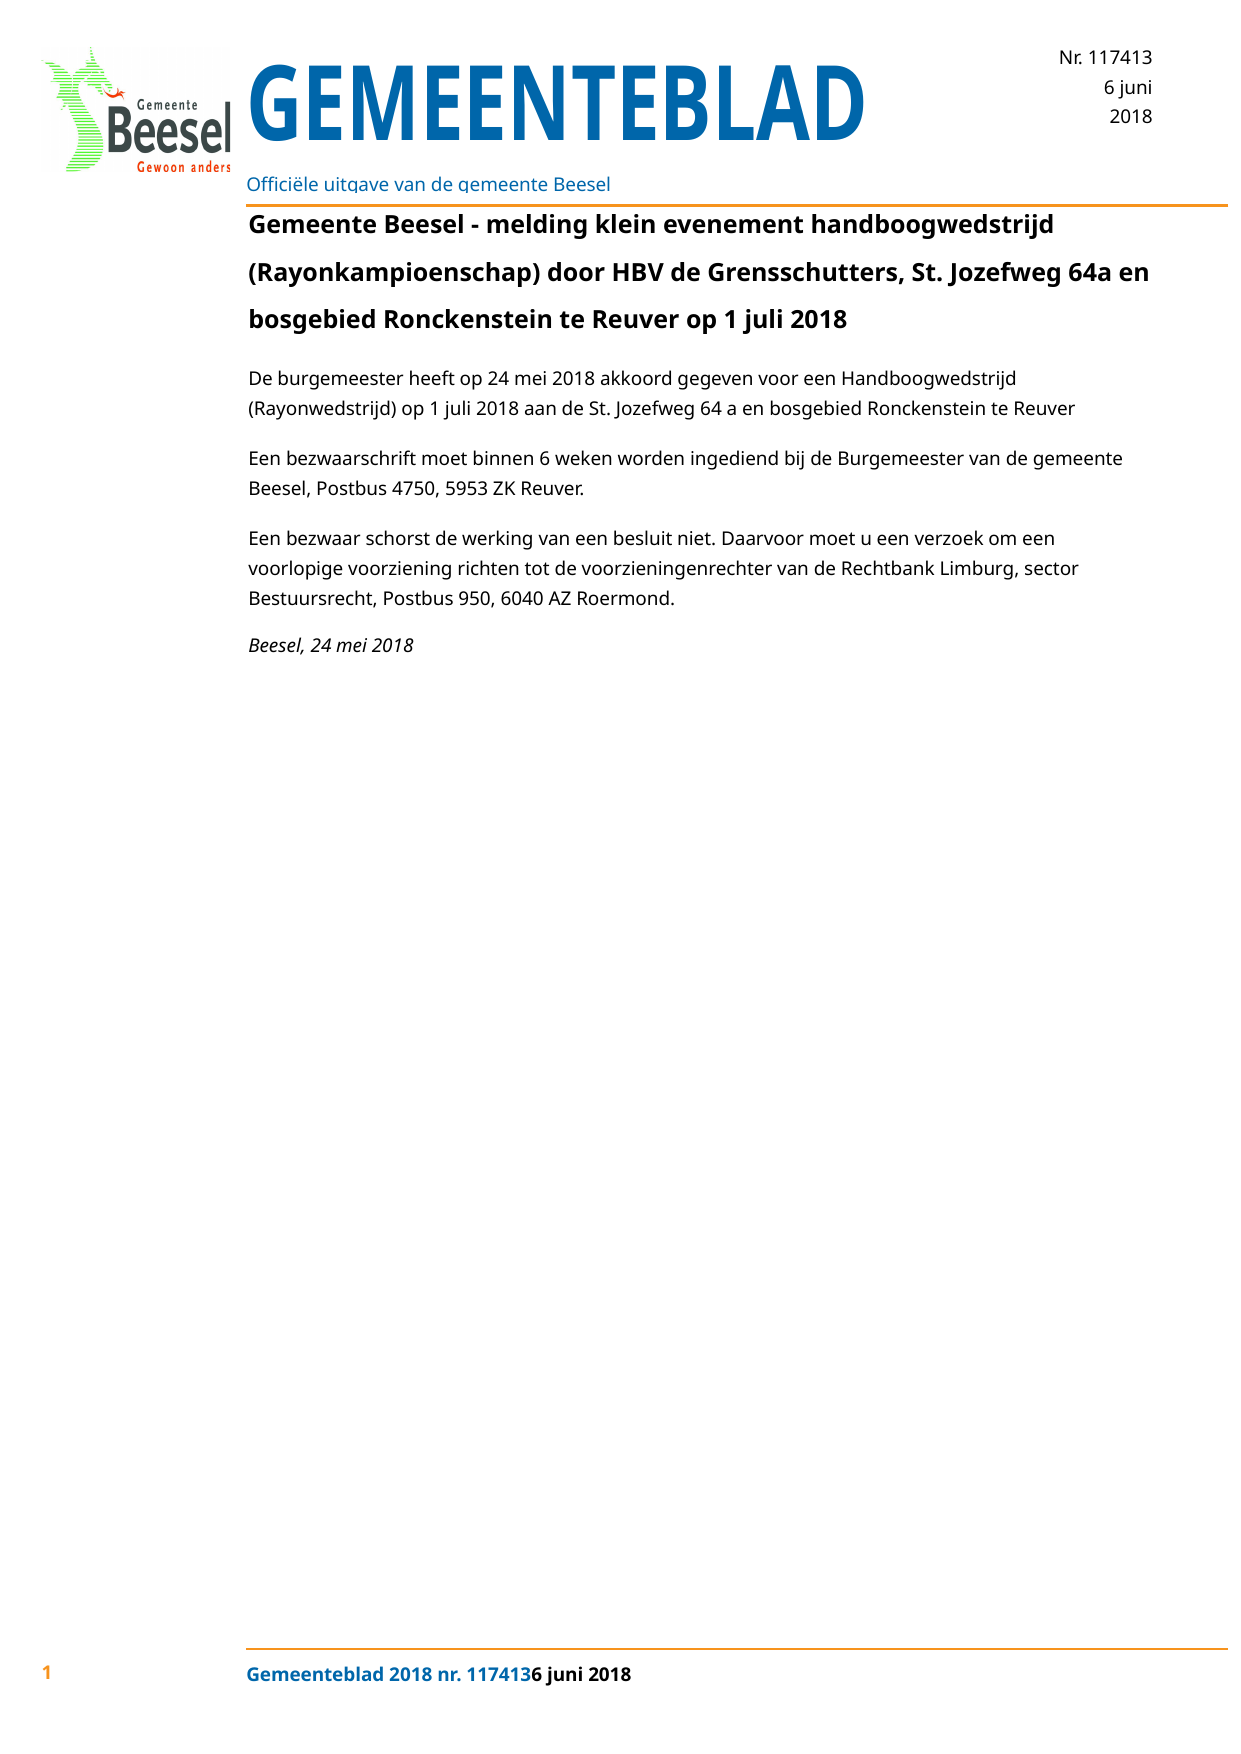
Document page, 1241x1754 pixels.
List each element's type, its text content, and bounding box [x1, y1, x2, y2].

picture [41, 47, 231, 172]
text Beesel, 24 mei 2018 [248, 632, 1152, 658]
text Gemeente Beesel - melding klein evenement handboogwedstrijd (Rayonkampioenschap) door HBV de Grensschutters, St. Jozefweg 64a en bosgebied Ronckenstein te Reuver op 1 juli 2018 [248, 207, 1152, 336]
text Een bezwaarschrift moet binnen 6 weken worden ingediend bij de Burgemeester van de gemeente Beesel, Postbus 4750, 5953 ZK Reuver. [248, 446, 1152, 501]
text De burgemeester heeft op 24 mei 2018 akkoord gegeven voor een Handboogwedstrijd (Rayonwedstrijd) op 1 juli 2018 aan de St. Jozefweg 64 a en bosgebied Ronckenstein te Reuver [248, 366, 1152, 421]
text Een bezwaar schorst de werking van een besluit niet. Daarvoor moet u een verzoek om een voorlopige voorziening richten tot de voorzieningenrechter van de Rechtbank Limburg, sector Bestuursrecht, Postbus 950, 6040 AZ Roermond. [248, 526, 1152, 610]
